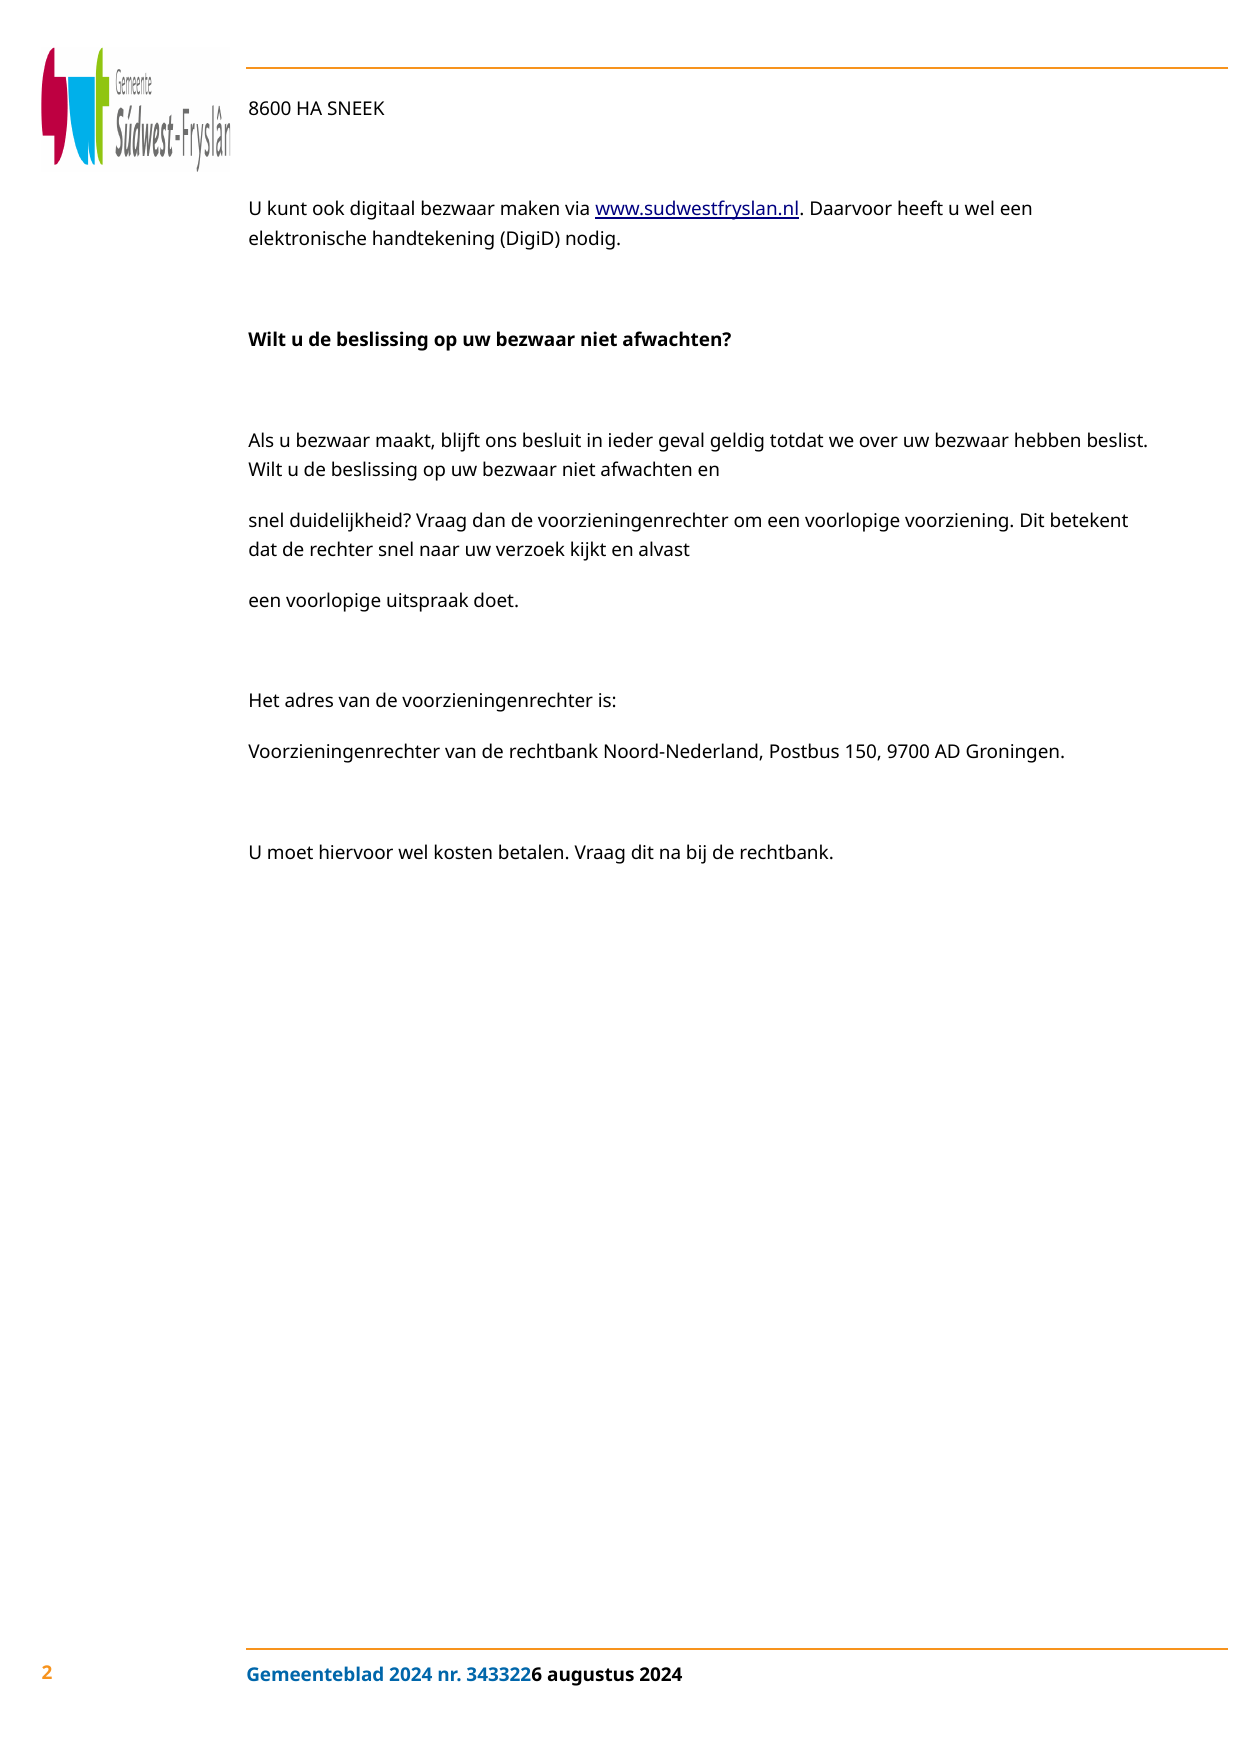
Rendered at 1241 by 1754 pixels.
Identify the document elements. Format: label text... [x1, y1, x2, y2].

text Als u bezwaar maakt, blijft ons besluit in ieder geval geldig totdat we over uw bezwaar hebben beslist. Wilt u de beslissing op uw bezwaar niet afwachten en [248, 427, 1152, 482]
text U kunt ook digitaal bezwaar maken via www.sudwestfryslan.nl. Daarvoor heeft u wel een elektronische handtekening (DigiD) nodig. [248, 196, 1152, 251]
picture [41, 47, 231, 172]
text Wilt u de beslissing op uw bezwaar niet afwachten? [248, 326, 1152, 352]
text 8600 HA SNEEK [248, 95, 1152, 121]
text een voorlopige uitspraak doet. [248, 587, 1152, 613]
text U moet hiervoor wel kosten betalen. Vraag dit na bij de rechtbank. [248, 839, 1152, 865]
text Voorzieningenrechter van de rechtbank Noord-Nederland, Postbus 150, 9700 AD Groningen. [248, 738, 1152, 764]
text snel duidelijkheid? Vraag dan de voorzieningenrechter om een voorlopige voorziening. Dit betekent dat de rechter snel naar uw verzoek kijkt en alvast [248, 507, 1152, 562]
text Het adres van de voorzieningenrechter is: [248, 688, 1152, 713]
